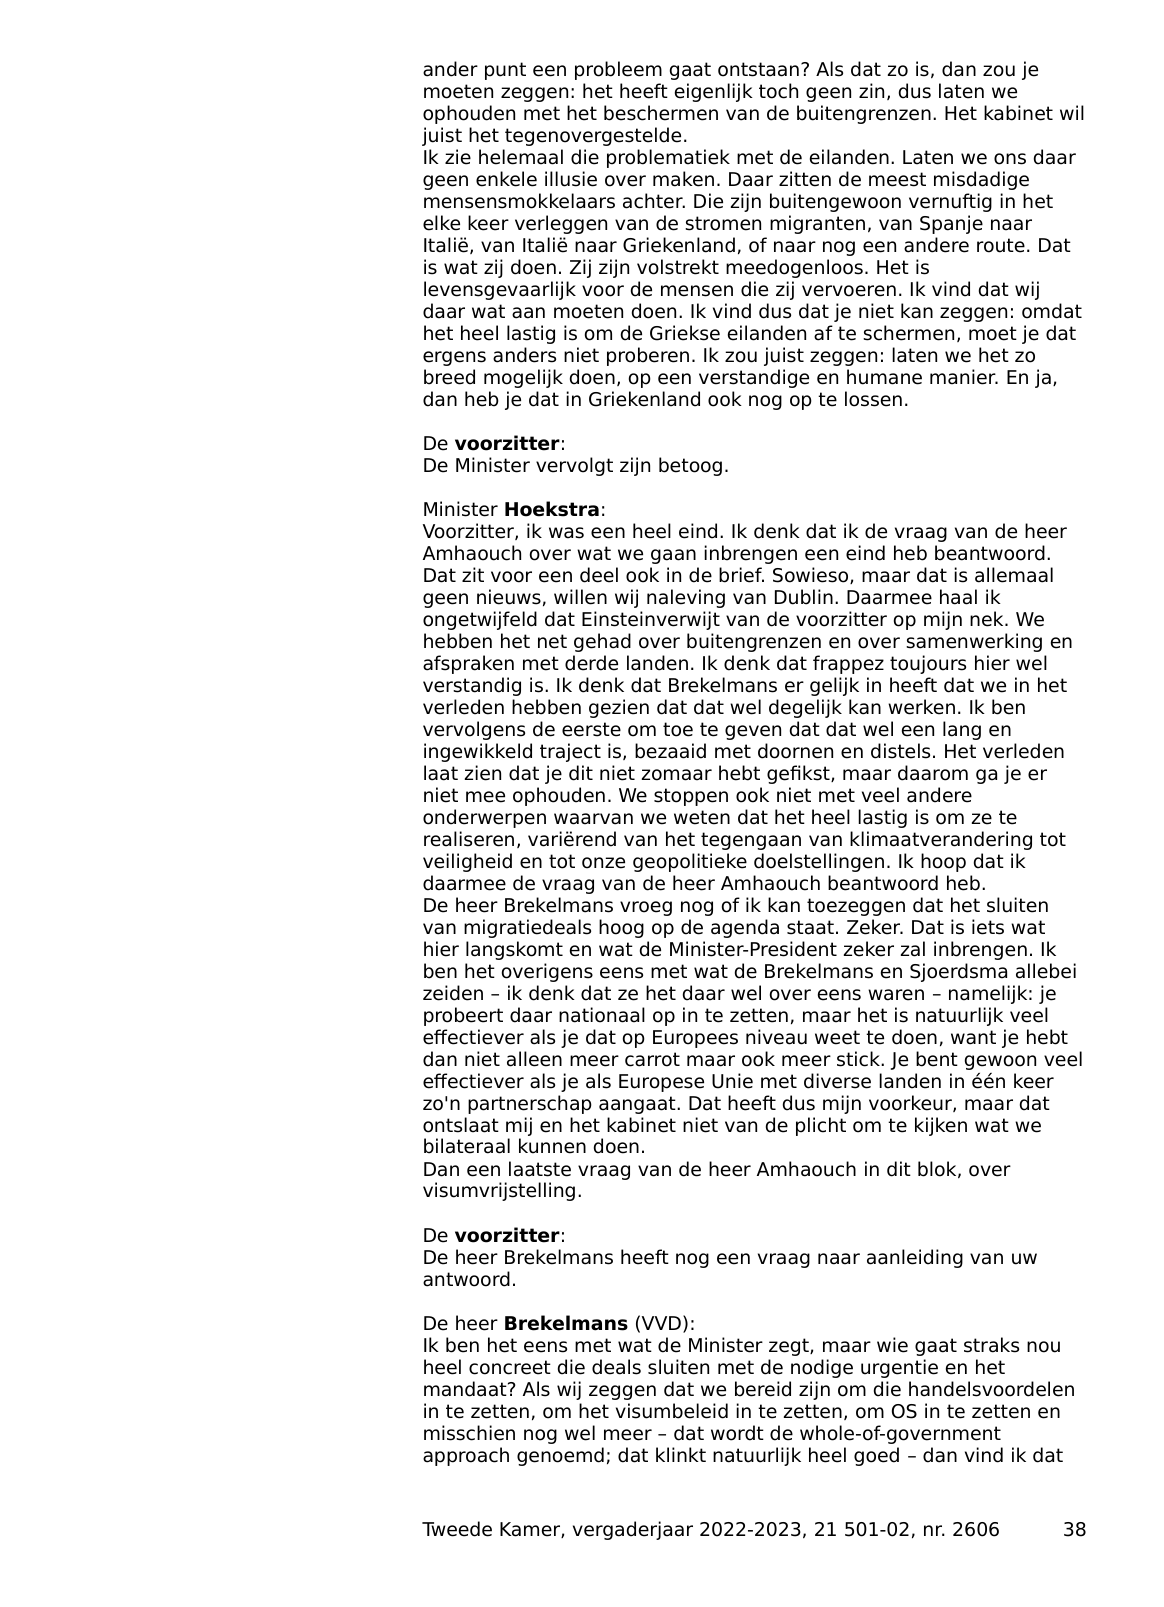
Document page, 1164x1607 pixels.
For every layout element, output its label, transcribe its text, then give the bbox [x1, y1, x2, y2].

text De voorzitter: [422, 433, 1087, 455]
text De heer Brekelmans heeft nog een vraag naar aanleiding van uw antwoord. [422, 1247, 1087, 1291]
text Voorzitter, ik was een heel eind. Ik denk dat ik de vraag van de heer Amhaouch over wat we gaan inbrengen een eind heb beantwoord. Dat zit voor een deel ook in de brief. Sowieso, maar dat is allemaal geen nieuws, willen wij naleving van Dublin. Daarmee haal ik ongetwijfeld dat Einsteinverwijt van de voorzitter op mijn nek. We hebben het net gehad over buitengrenzen en over samenwerking en afspraken met derde landen. Ik denk dat frappez toujours hier wel verstandig is. Ik denk dat Brekelmans er gelijk in heeft dat we in het verleden hebben gezien dat dat wel degelijk kan werken. Ik ben vervolgens de eerste om toe te geven dat dat wel een lang en ingewikkeld traject is, bezaaid met doornen en distels. Het verleden laat zien dat je dit niet zomaar hebt gefikst, maar daarom ga je er niet mee ophouden. We stoppen ook niet met veel andere onderwerpen waarvan we weten dat het heel lastig is om ze te realiseren, variërend van het tegengaan van klimaatverandering tot veiligheid en tot onze geopolitieke doelstellingen. Ik hoop dat ik daarmee de vraag van de heer Amhaouch beantwoord heb. [422, 521, 1087, 895]
text Minister Hoekstra: [422, 499, 1087, 521]
text Dan een laatste vraag van de heer Amhaouch in dit blok, over visumvrijstelling. [422, 1158, 1087, 1202]
text ander punt een probleem gaat ontstaan? Als dat zo is, dan zou je moeten zeggen: het heeft eigenlijk toch geen zin, dus laten we ophouden met het beschermen van de buitengrenzen. Het kabinet wil juist het tegenovergestelde. [422, 59, 1087, 147]
text De voorzitter: [422, 1224, 1087, 1247]
text De Minister vervolgt zijn betoog. [422, 455, 1087, 477]
text De heer Brekelmans vroeg nog of ik kan toezeggen dat het sluiten van migratiedeals hoog op de agenda staat. Zeker. Dat is iets wat hier langskomt en wat de Minister-President zeker zal inbrengen. Ik ben het overigens eens met wat de Brekelmans en Sjoerdsma allebei zeiden – ik denk dat ze het daar wel over eens waren – namelijk: je probeert daar nationaal op in te zetten, maar het is natuurlijk veel effectiever als je dat op Europees niveau weet te doen, want je hebt dan niet alleen meer carrot maar ook meer stick. Je bent gewoon veel effectiever als je als Europese Unie met diverse landen in één keer zo'n partnerschap aangaat. Dat heeft dus mijn voorkeur, maar dat ontslaat mij en het kabinet niet van de plicht om te kijken wat we bilateraal kunnen doen. [422, 895, 1087, 1158]
text De heer Brekelmans (VVD): [422, 1313, 1087, 1335]
text Ik zie helemaal die problematiek met de eilanden. Laten we ons daar geen enkele illusie over maken. Daar zitten de meest misdadige mensensmokkelaars achter. Die zijn buitengewoon vernuftig in het elke keer verleggen van de stromen migranten, van Spanje naar Italië, van Italië naar Griekenland, of naar nog een andere route. Dat is wat zij doen. Zij zijn volstrekt meedogenloos. Het is levensgevaarlijk voor de mensen die zij vervoeren. Ik vind dat wij daar wat aan moeten doen. Ik vind dus dat je niet kan zeggen: omdat het heel lastig is om de Griekse eilanden af te schermen, moet je dat ergens anders niet proberen. Ik zou juist zeggen: laten we het zo breed mogelijk doen, op een verstandige en humane manier. En ja, dan heb je dat in Griekenland ook nog op te lossen. [422, 147, 1087, 411]
text Ik ben het eens met wat de Minister zegt, maar wie gaat straks nou heel concreet die deals sluiten met de nodige urgentie en het mandaat? Als wij zeggen dat we bereid zijn om die handelsvoordelen in te zetten, om het visumbeleid in te zetten, om OS in te zetten en misschien nog wel meer – dat wordt de whole-of-government approach genoemd; dat klinkt natuurlijk heel goed – dan vind ik dat [422, 1335, 1087, 1467]
